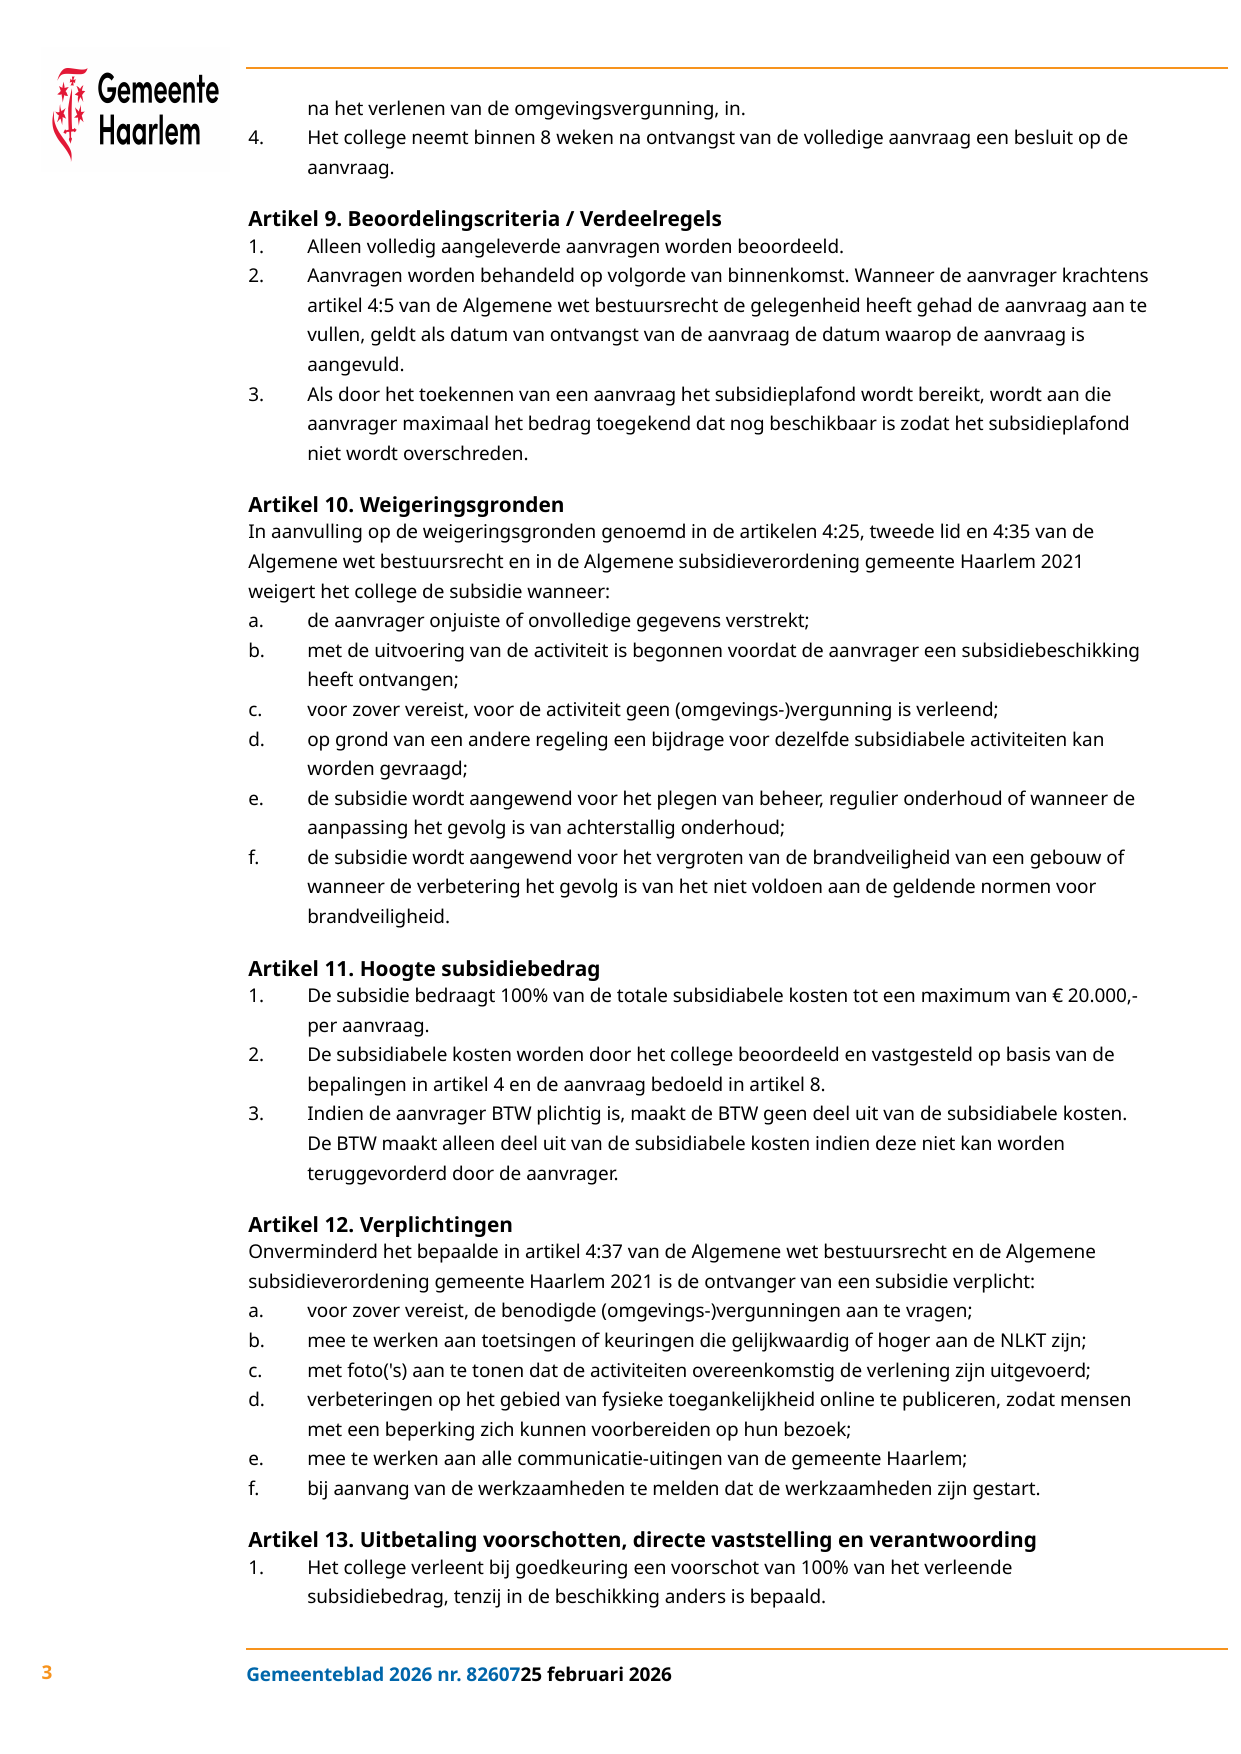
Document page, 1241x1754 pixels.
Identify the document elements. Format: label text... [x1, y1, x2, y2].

list Het college neemt binnen 8 weken na ontvangst van de volledige aanvraag een besluit op de aanvraag. [248, 124, 1152, 180]
list Het college verleent bij goedkeuring een voorschot van 100% van het verleende subsidiebedrag, tenzij in de beschikking anders is bepaald. [248, 1554, 1152, 1609]
list op grond van een andere regeling een bijdrage voor dezelfde subsidiabele activiteiten kan worden gevraagd; [248, 726, 1152, 781]
list Aanvragen worden behandeld op volgorde van binnenkomst. Wanneer de aanvrager krachtens artikel 4:5 van de Algemene wet bestuursrecht de gelegenheid heeft gehad de aanvraag aan te vullen, geldt als datum van ontvangst van de aanvraag de datum waarop de aanvraag is aangevuld. [248, 262, 1152, 377]
list de aanvrager onjuiste of onvolledige gegevens verstrekt; [248, 607, 1152, 633]
list mee te werken aan alle communicatie-uitingen van de gemeente Haarlem; [248, 1446, 1152, 1471]
list Alleen volledig aangeleverde aanvragen worden beoordeeld. [248, 233, 1152, 258]
text Artikel 9. Beoordelingscriteria / Verdeelregels [248, 204, 1152, 233]
list De subsidiabele kosten worden door het college beoordeeld en vastgesteld op basis van de bepalingen in artikel 4 en de aanvraag bedoeld in artikel 8. [248, 1041, 1152, 1097]
text In aanvulling op de weigeringsgronden genoemd in de artikelen 4:25, tweede lid en 4:35 van de Algemene wet bestuursrecht en in de Algemene subsidieverordening gemeente Haarlem 2021 weigert het college de subsidie wanneer: [248, 519, 1152, 604]
text Artikel 11. Hoogte subsidiebedrag [248, 954, 1152, 982]
text Artikel 10. Weigeringsgronden [248, 490, 1152, 519]
list met foto('s) aan te tonen dat de activiteiten overeenkomstig de verlening zijn uitgevoerd; [248, 1357, 1152, 1383]
list mee te werken aan toetsingen of keuringen die gelijkwaardig of hoger aan de NLKT zijn; [248, 1327, 1152, 1353]
text Artikel 12. Verplichtingen [248, 1210, 1152, 1238]
list voor zover vereist, voor de activiteit geen (omgevings-)vergunning is verleend; [248, 696, 1152, 722]
picture [41, 47, 231, 172]
text Artikel 13. Uitbetaling voorschotten, directe vaststelling en verantwoording [248, 1526, 1152, 1554]
list de subsidie wordt aangewend voor het vergroten van de brandveiligheid van een gebouw of wanneer de verbetering het gevolg is van het niet voldoen aan de geldende normen voor brandveiligheid. [248, 844, 1152, 929]
list met de uitvoering van de activiteit is begonnen voordat de aanvrager een subsidiebeschikking heeft ontvangen; [248, 637, 1152, 692]
text Onverminderd het bepaalde in artikel 4:37 van de Algemene wet bestuursrecht en de Algemene subsidieverordening gemeente Haarlem 2021 is de ontvanger van een subsidie verplicht: [248, 1238, 1152, 1294]
list Als door het toekennen van een aanvraag het subsidieplafond wordt bereikt, wordt aan die aanvrager maximaal het bedrag toegekend dat nog beschikbaar is zodat het subsidieplafond niet wordt overschreden. [248, 381, 1152, 466]
list na het verlenen van de omgevingsvergunning, in. [248, 95, 1152, 121]
list verbeteringen op het gebied van fysieke toegankelijkheid online te publiceren, zodat mensen met een beperking zich kunnen voorbereiden op hun bezoek; [248, 1386, 1152, 1442]
list de subsidie wordt aangewend voor het plegen van beheer, regulier onderhoud of wanneer de aanpassing het gevolg is van achterstallig onderhoud; [248, 785, 1152, 840]
list Indien de aanvrager BTW plichtig is, maakt de BTW geen deel uit van de subsidiabele kosten. De BTW maakt alleen deel uit van de subsidiabele kosten indien deze niet kan worden teruggevorderd door de aanvrager. [248, 1101, 1152, 1185]
list bij aanvang van de werkzaamheden te melden dat de werkzaamheden zijn gestart. [248, 1475, 1152, 1501]
list De subsidie bedraagt 100% van de totale subsidiabele kosten tot een maximum van € 20.000,- per aanvraag. [248, 982, 1152, 1037]
list voor zover vereist, de benodigde (omgevings-)vergunningen aan te vragen; [248, 1298, 1152, 1323]
